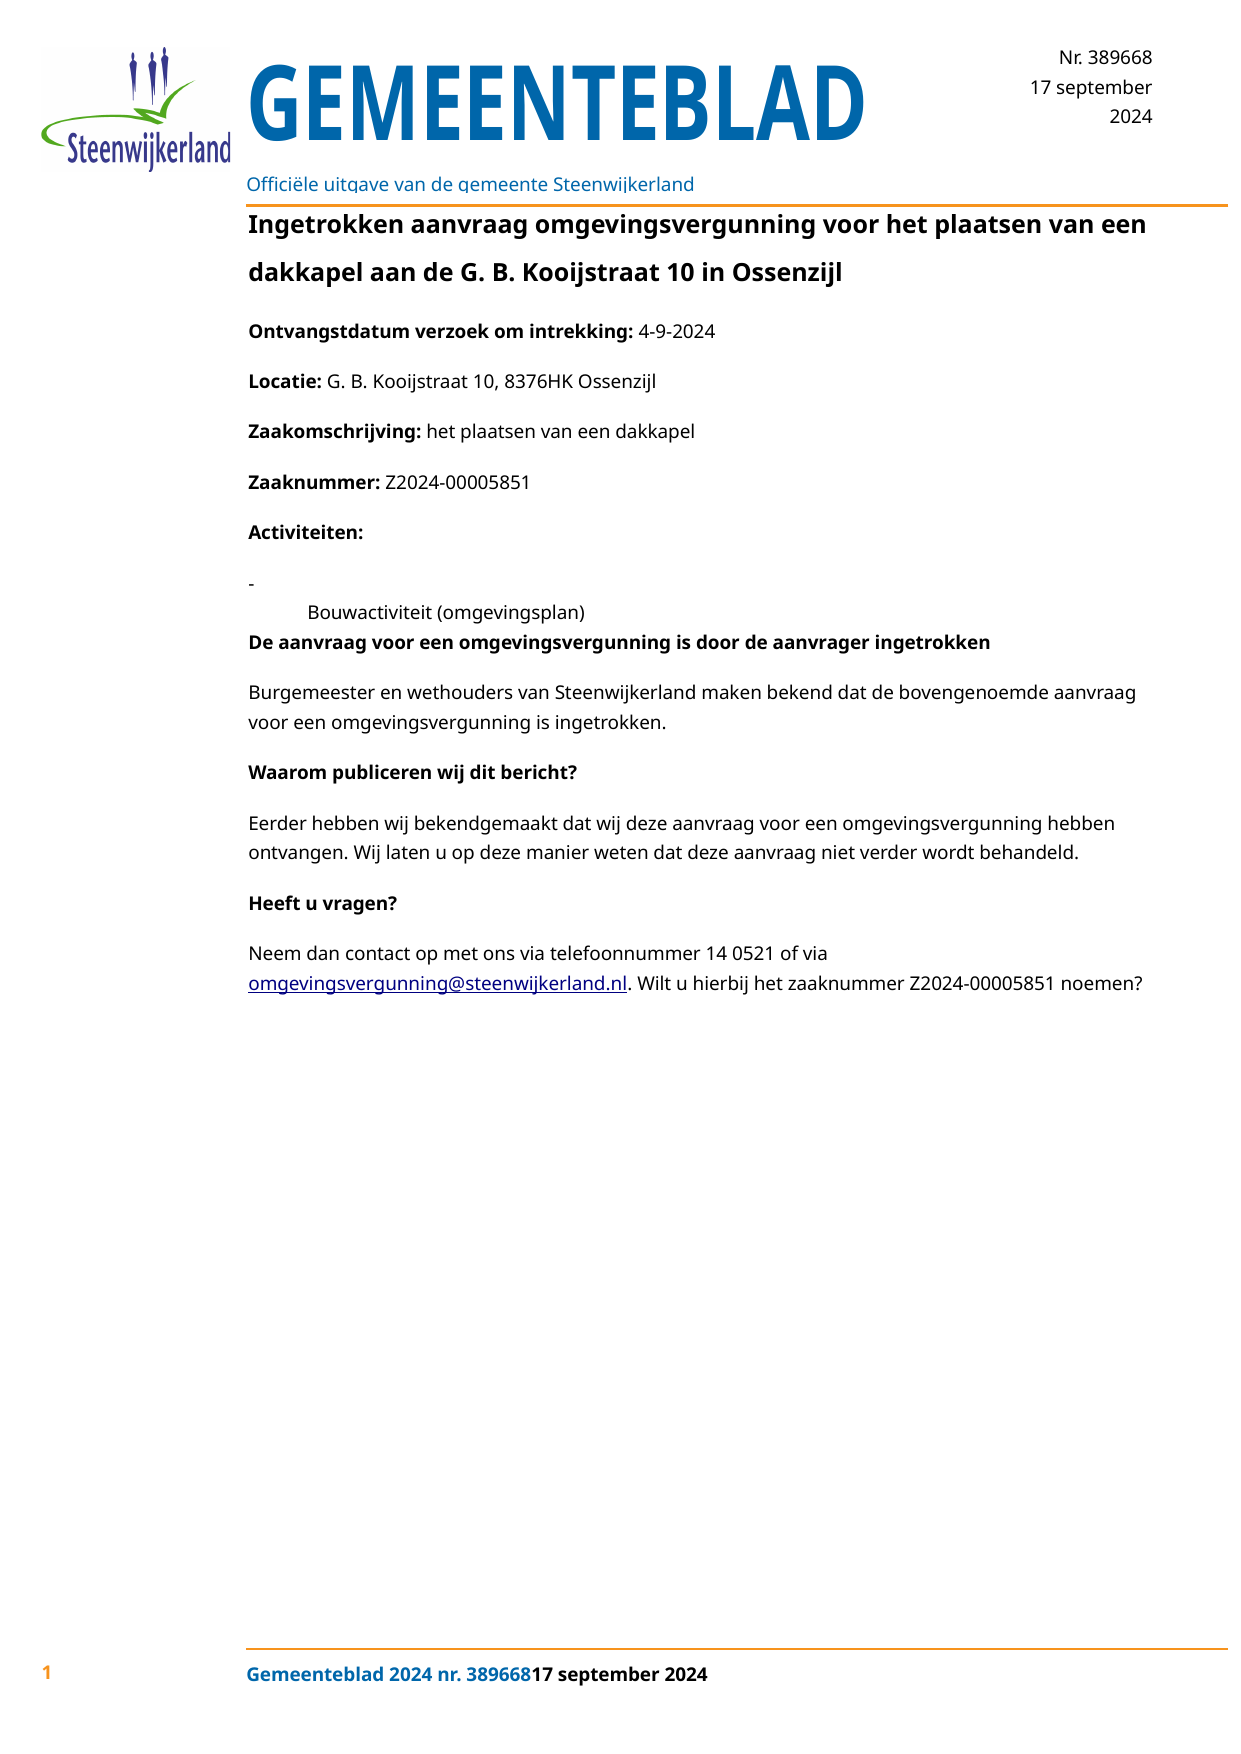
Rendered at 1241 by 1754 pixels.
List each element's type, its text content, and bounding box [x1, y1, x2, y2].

text Locatie: G. B. Kooijstraat 10, 8376HK Ossenzijl [248, 368, 1152, 394]
text Eerder hebben wij bekendgemaakt dat wij deze aanvraag voor een omgevingsvergunning hebben ontvangen. Wij laten u op deze manier weten dat deze aanvraag niet verder wordt behandeld. [248, 810, 1152, 865]
text Ingetrokken aanvraag omgevingsvergunning voor het plaatsen van een dakkapel aan de G. B. Kooijstraat 10 in Ossenzijl [248, 207, 1152, 288]
text Zaakomschrijving: het plaatsen van een dakkapel [248, 419, 1152, 444]
picture [41, 47, 231, 172]
text Burgemeester en wethouders van Steenwijkerland maken bekend dat de bovengenoemde aanvraag voor een omgevingsvergunning is ingetrokken. [248, 679, 1152, 735]
text Activiteiten: [248, 519, 1152, 545]
text Heeft u vragen? [248, 890, 1152, 916]
list Bouwactiviteit (omgevingsplan) [248, 599, 1152, 625]
text De aanvraag voor een omgevingsvergunning is door de aanvrager ingetrokken [248, 629, 1152, 655]
text Waarom publiceren wij dit bericht? [248, 759, 1152, 785]
text Ontvangstdatum verzoek om intrekking: 4-9-2024 [248, 318, 1152, 344]
text Zaaknummer: Z2024-00005851 [248, 469, 1152, 495]
text Neem dan contact op met ons via telefoonnummer 14 0521 of via omgevingsvergunning@steenwijkerland.nl. Wilt u hierbij het zaaknummer Z2024-00005851 noemen? [248, 940, 1152, 996]
